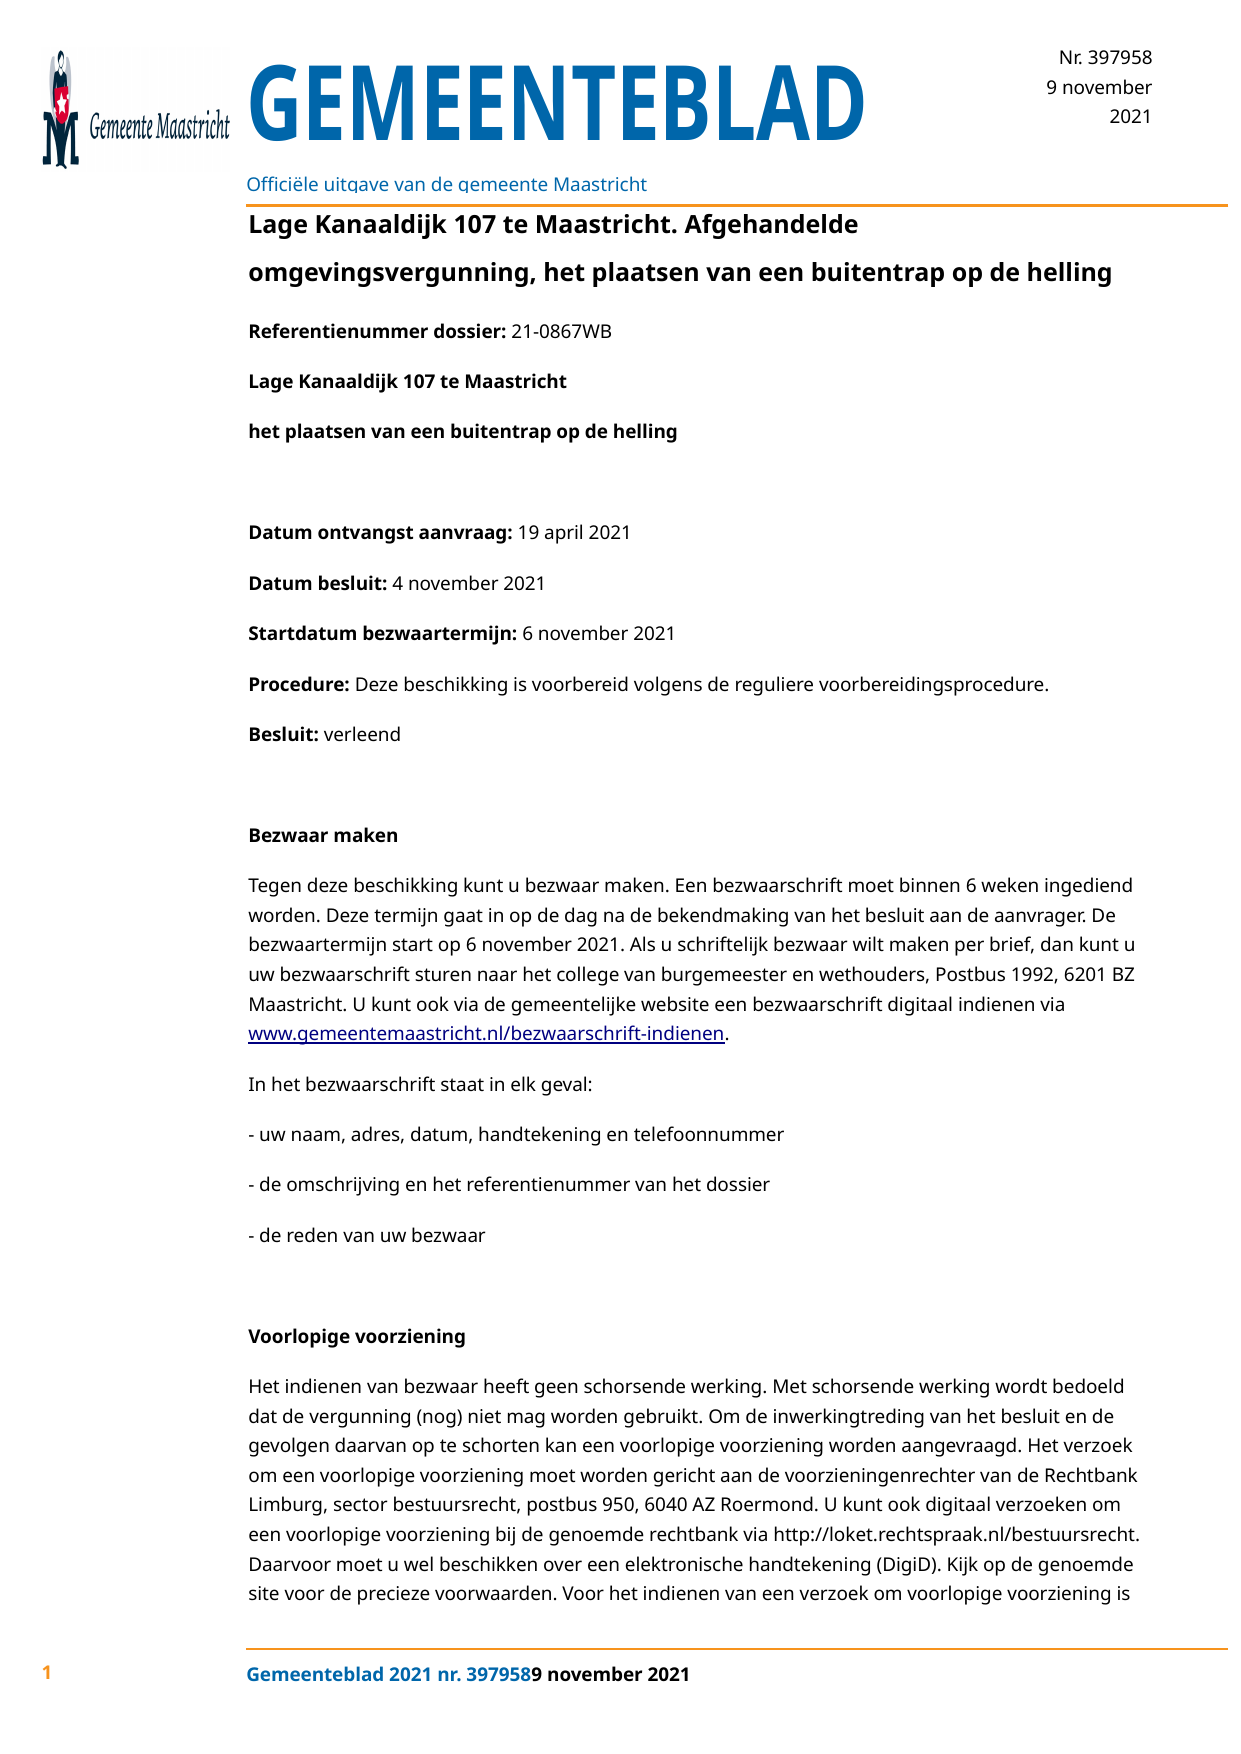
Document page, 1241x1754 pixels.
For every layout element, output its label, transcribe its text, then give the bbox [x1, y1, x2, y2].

text Referentienummer dossier: 21-0867WB [248, 318, 1152, 344]
text Tegen deze beschikking kunt u bezwaar maken. Een bezwaarschrift moet binnen 6 weken ingediend worden. Deze termijn gaat in op de dag na de bekendmaking van het besluit aan de aanvrager. De bezwaartermijn start op 6 november 2021. Als u schriftelijk bezwaar wilt maken per brief, dan kunt u uw bezwaarschrift sturen naar het college van burgemeester en wethouders, Postbus 1992, 6201 BZ Maastricht. U kunt ook via de gemeentelijke website een bezwaarschrift digitaal indienen via www.gemeentemaastricht.nl/bezwaarschrift-indienen. [248, 872, 1152, 1046]
text Lage Kanaaldijk 107 te Maastricht. Afgehandelde omgevingsvergunning, het plaatsen van een buitentrap op de helling [248, 207, 1152, 288]
text Besluit: verleend [248, 721, 1152, 747]
text het plaatsen van een buitentrap op de helling [248, 419, 1152, 444]
text Datum ontvangst aanvraag: 19 april 2021 [248, 519, 1152, 545]
text - de reden van uw bezwaar [248, 1222, 1152, 1248]
text - uw naam, adres, datum, handtekening en telefoonnummer [248, 1121, 1152, 1147]
picture [41, 47, 231, 172]
text Procedure: Deze beschikking is voorbereid volgens de reguliere voorbereidingsprocedure. [248, 671, 1152, 697]
text Bezwaar maken [248, 822, 1152, 848]
text Datum besluit: 4 november 2021 [248, 570, 1152, 596]
text Startdatum bezwaartermijn: 6 november 2021 [248, 620, 1152, 646]
text Het indienen van bezwaar heeft geen schorsende werking. Met schorsende werking wordt bedoeld dat de vergunning (nog) niet mag worden gebruikt. Om de inwerkingtreding van het besluit en de gevolgen daarvan op te schorten kan een voorlopige voorziening worden aangevraagd. Het verzoek om een voorlopige voorziening moet worden gericht aan de voorzieningenrechter van de Rechtbank Limburg, sector bestuursrecht, postbus 950, 6040 AZ Roermond. U kunt ook digitaal verzoeken om een voorlopige voorziening bij de genoemde rechtbank via http://loket.rechtspraak.nl/bestuursrecht. Daarvoor moet u wel beschikken over een elektronische handtekening (DigiD). Kijk op de genoemde site voor de precieze voorwaarden. Voor het indienen van een verzoek om voorlopige voorziening is [248, 1373, 1152, 1606]
text In het bezwaarschrift staat in elk geval: [248, 1071, 1152, 1097]
text Lage Kanaaldijk 107 te Maastricht [248, 368, 1152, 394]
text Voorlopige voorziening [248, 1323, 1152, 1349]
text - de omschrijving en het referentienummer van het dossier [248, 1172, 1152, 1197]
